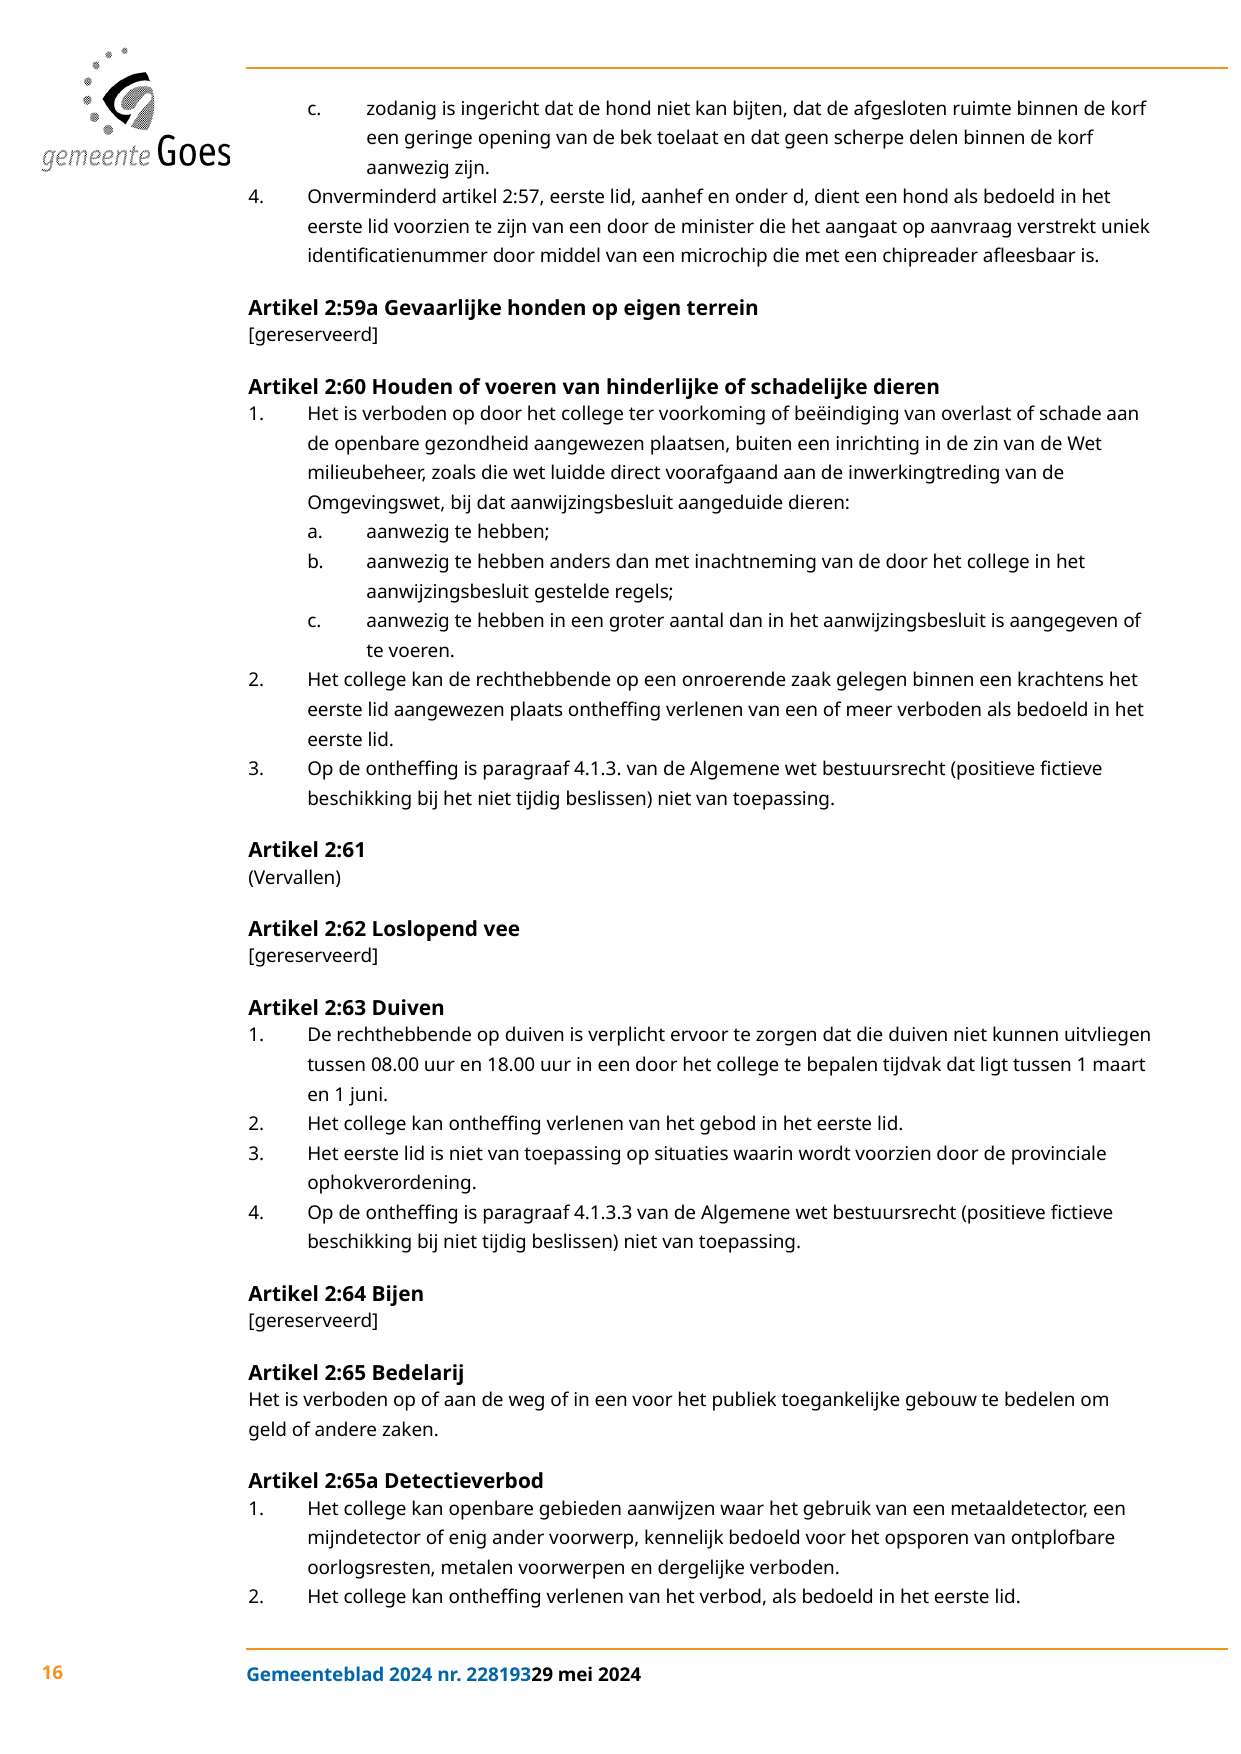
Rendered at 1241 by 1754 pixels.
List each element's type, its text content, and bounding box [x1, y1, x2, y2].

list Het college kan ontheffing verlenen van het verbod, als bedoeld in het eerste lid. [248, 1583, 1152, 1609]
text Artikel 2:62 Loslopend vee [248, 914, 1152, 943]
text Artikel 2:61 [248, 835, 1152, 864]
text Artikel 2:65a Detectieverbod [248, 1466, 1152, 1495]
list Het eerste lid is niet van toepassing op situaties waarin wordt voorzien door de provinciale ophokverordening. [248, 1140, 1152, 1195]
text [gereserveerd] [248, 943, 1152, 968]
text Artikel 2:60 Houden of voeren van hinderlijke of schadelijke dieren [248, 372, 1152, 400]
list aanwezig te hebben anders dan met inachtneming van de door het college in het aanwijzingsbesluit gestelde regels; [307, 548, 1152, 604]
text Artikel 2:64 Bijen [248, 1279, 1152, 1307]
text (Vervallen) [248, 864, 1152, 889]
list aanwezig te hebben in een groter aantal dan in het aanwijzingsbesluit is aangegeven of te voeren. [307, 607, 1152, 663]
list Op de ontheffing is paragraaf 4.1.3.3 van de Algemene wet bestuursrecht (positieve fictieve beschikking bij niet tijdig beslissen) niet van toepassing. [248, 1199, 1152, 1254]
picture [41, 47, 231, 172]
list Het college kan openbare gebieden aanwijzen waar het gebruik van een metaaldetector, een mijndetector of enig ander voorwerp, kennelijk bedoeld voor het opsporen van ontplofbare oorlogsresten, metalen voorwerpen en dergelijke verboden. [248, 1495, 1152, 1580]
list Het is verboden op door het college ter voorkoming of beëindiging van overlast of schade aan de openbare gezondheid aangewezen plaatsen, buiten een inrichting in de zin van de Wet milieubeheer, zoals die wet luidde direct voorafgaand aan de inwerkingtreding van de Omgevingswet, bij dat aanwijzingsbesluit aangeduide dieren: [248, 400, 1152, 515]
text Artikel 2:63 Duiven [248, 993, 1152, 1022]
list Het college kan ontheffing verlenen van het gebod in het eerste lid. [248, 1110, 1152, 1136]
list zodanig is ingericht dat de hond niet kan bijten, dat de afgesloten ruimte binnen de korf een geringe opening van de bek toelaat en dat geen scherpe delen binnen de korf aanwezig zijn. [307, 95, 1152, 180]
list Het college kan de rechthebbende op een onroerende zaak gelegen binnen een krachtens het eerste lid aangewezen plaats ontheffing verlenen van een of meer verboden als bedoeld in het eerste lid. [248, 667, 1152, 752]
list Op de ontheffing is paragraaf 4.1.3. van de Algemene wet bestuursrecht (positieve fictieve beschikking bij het niet tijdig beslissen) niet van toepassing. [248, 755, 1152, 811]
text [gereserveerd] [248, 322, 1152, 347]
list De rechthebbende op duiven is verplicht ervoor te zorgen dat die duiven niet kunnen uitvliegen tussen 08.00 uur en 18.00 uur in een door het college te bepalen tijdvak dat ligt tussen 1 maart en 1 juni. [248, 1022, 1152, 1106]
list Onverminderd artikel 2:57, eerste lid, aanhef en onder d, dient een hond als bedoeld in het eerste lid voorzien te zijn van een door de minister die het aangaat op aanvraag verstrekt uniek identificatienummer door middel van een microchip die met een chipreader afleesbaar is. [248, 183, 1152, 268]
text Artikel 2:65 Bedelarij [248, 1358, 1152, 1386]
text Artikel 2:59a Gevaarlijke honden op eigen terrein [248, 293, 1152, 322]
text [gereserveerd] [248, 1307, 1152, 1333]
text Het is verboden op of aan de weg of in een voor het publiek toegankelijke gebouw te bedelen om geld of andere zaken. [248, 1386, 1152, 1442]
list aanwezig te hebben; [307, 519, 1152, 544]
